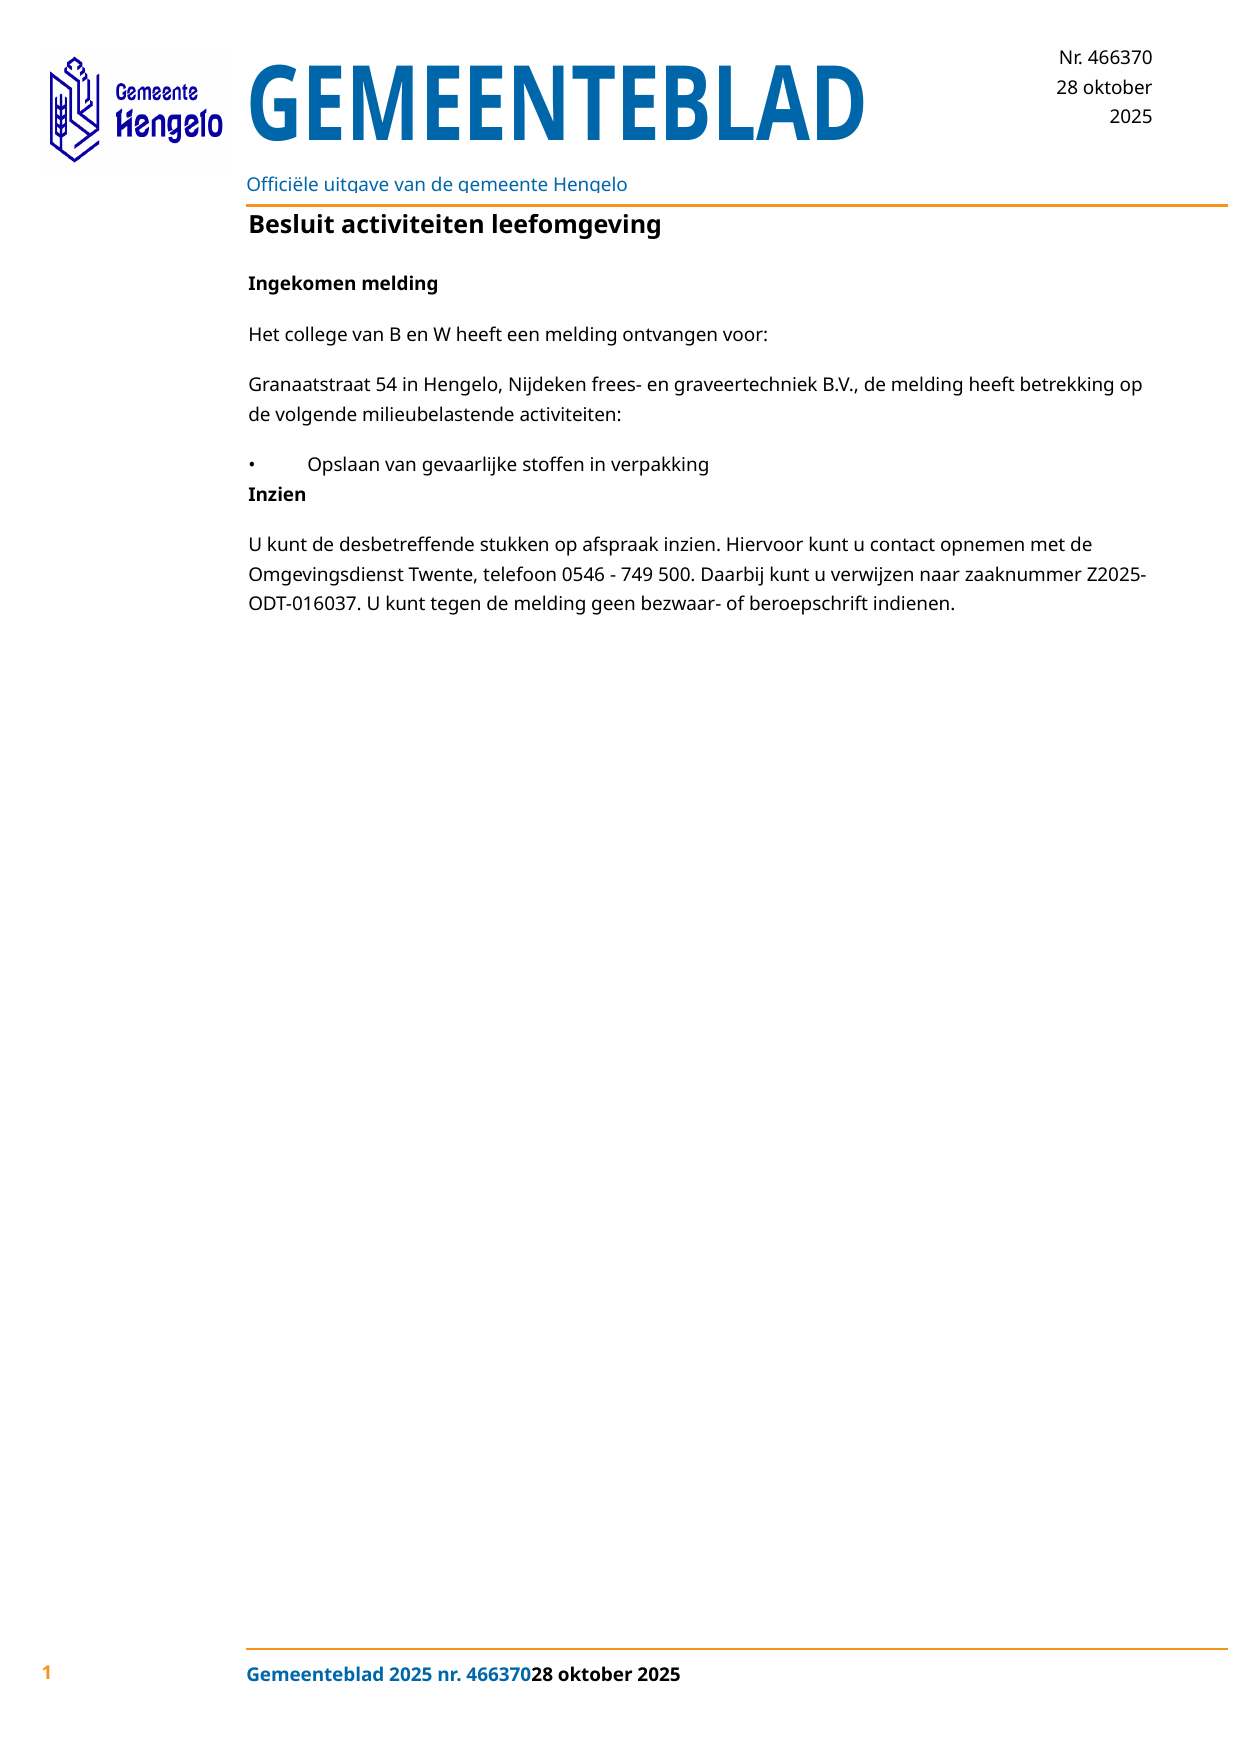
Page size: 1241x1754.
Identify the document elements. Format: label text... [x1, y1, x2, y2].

text U kunt de desbetreffende stukken op afspraak inzien. Hiervoor kunt u contact opnemen met de Omgevingsdienst Twente, telefoon 0546 - 749 500. Daarbij kunt u verwijzen naar zaaknummer Z2025-ODT-016037. U kunt tegen de melding geen bezwaar- of beroepschrift indienen. [248, 531, 1152, 616]
text Inzien [248, 481, 1152, 506]
picture [41, 47, 231, 172]
list Opslaan van gevaarlijke stoffen in verpakking [248, 451, 1152, 477]
text Ingekomen melding [248, 270, 1152, 296]
text Het college van B en W heeft een melding ontvangen voor: [248, 321, 1152, 346]
text Besluit activiteiten leefomgeving [248, 207, 1152, 241]
text Granaatstraat 54 in Hengelo, Nijdeken frees- en graveertechniek B.V., de melding heeft betrekking op de volgende milieubelastende activiteiten: [248, 371, 1152, 426]
